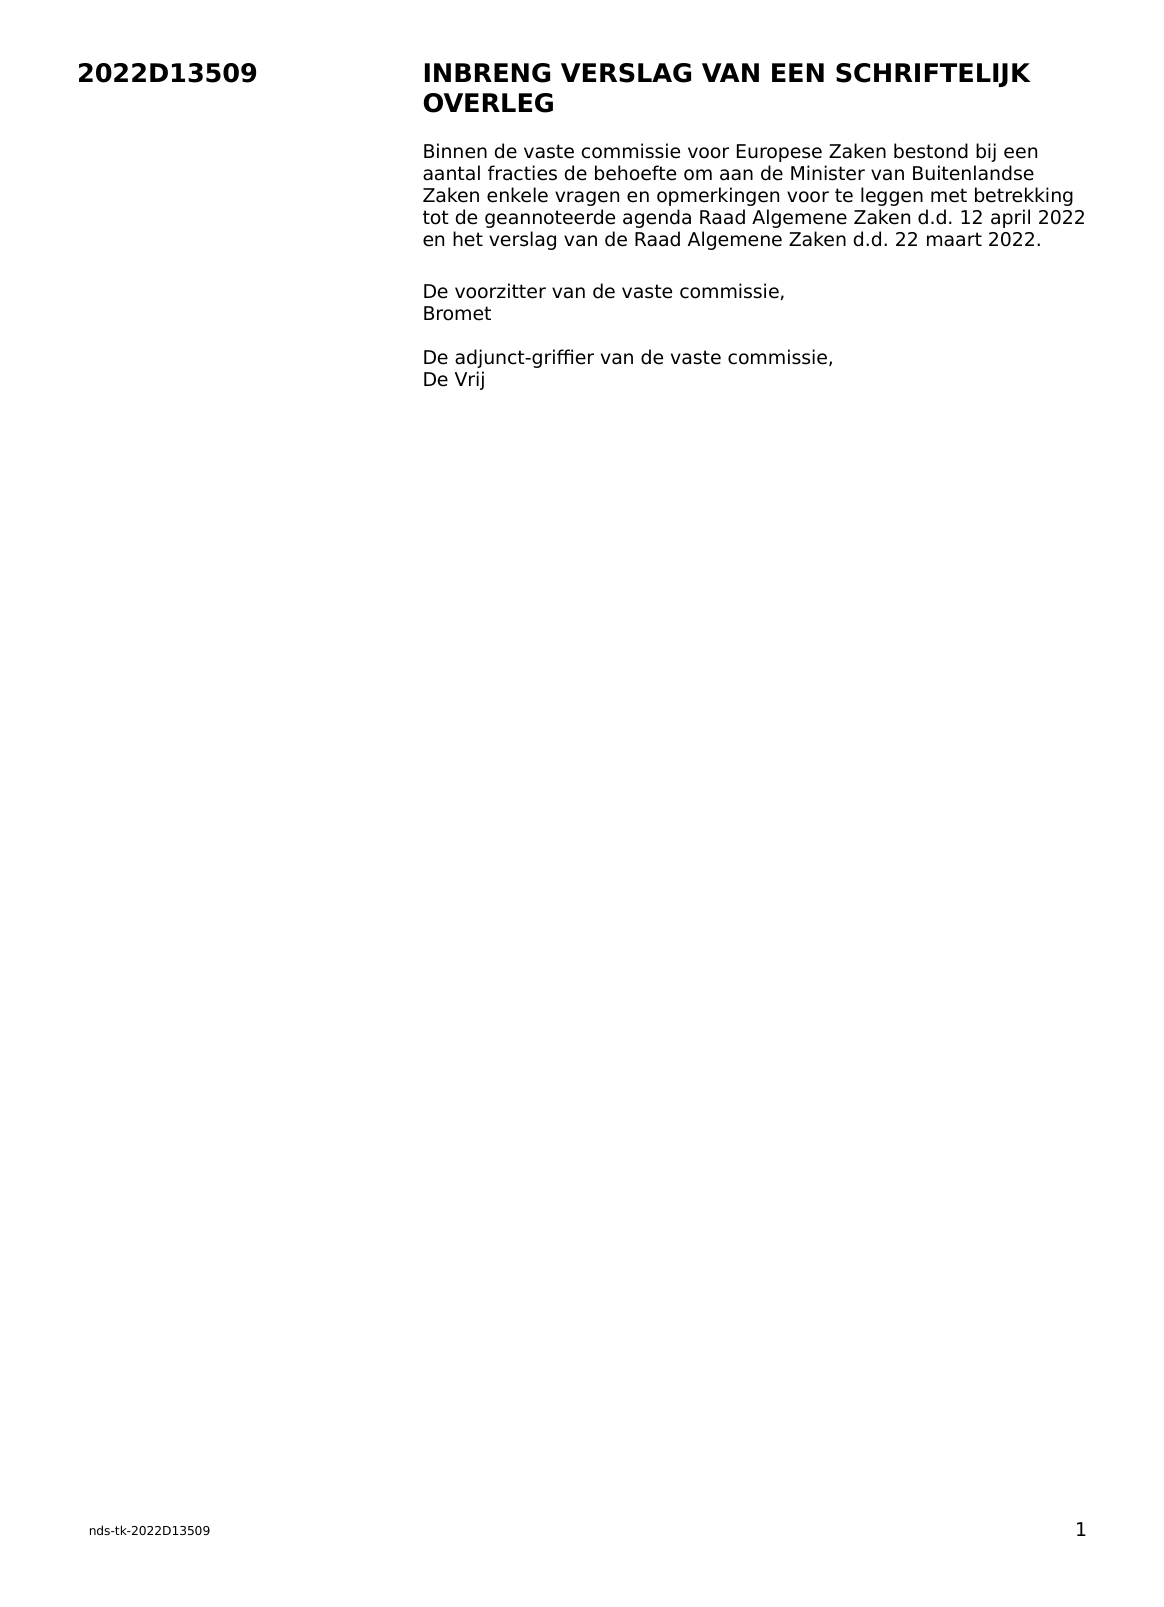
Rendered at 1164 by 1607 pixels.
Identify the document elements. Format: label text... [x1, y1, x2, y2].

text nds-tk-2022D13509 [88, 1524, 323, 1538]
text De adjunct-griffier van de vaste commissie, De Vrij [422, 347, 1087, 391]
text Binnen de vaste commissie voor Europese Zaken bestond bij een aantal fracties de behoefte om aan de Minister van Buitenlandse Zaken enkele vragen en opmerkingen voor te leggen met betrekking tot de geannoteerde agenda Raad Algemene Zaken d.d. 12 april 2022 en het verslag van de Raad Algemene Zaken d.d. 22 maart 2022. [422, 141, 1087, 251]
text De voorzitter van de vaste commissie, Bromet [422, 281, 1087, 324]
text 2022D13509 INBRENG VERSLAG VAN EEN SCHRIFTELIJK OVERLEG [77, 59, 1087, 118]
